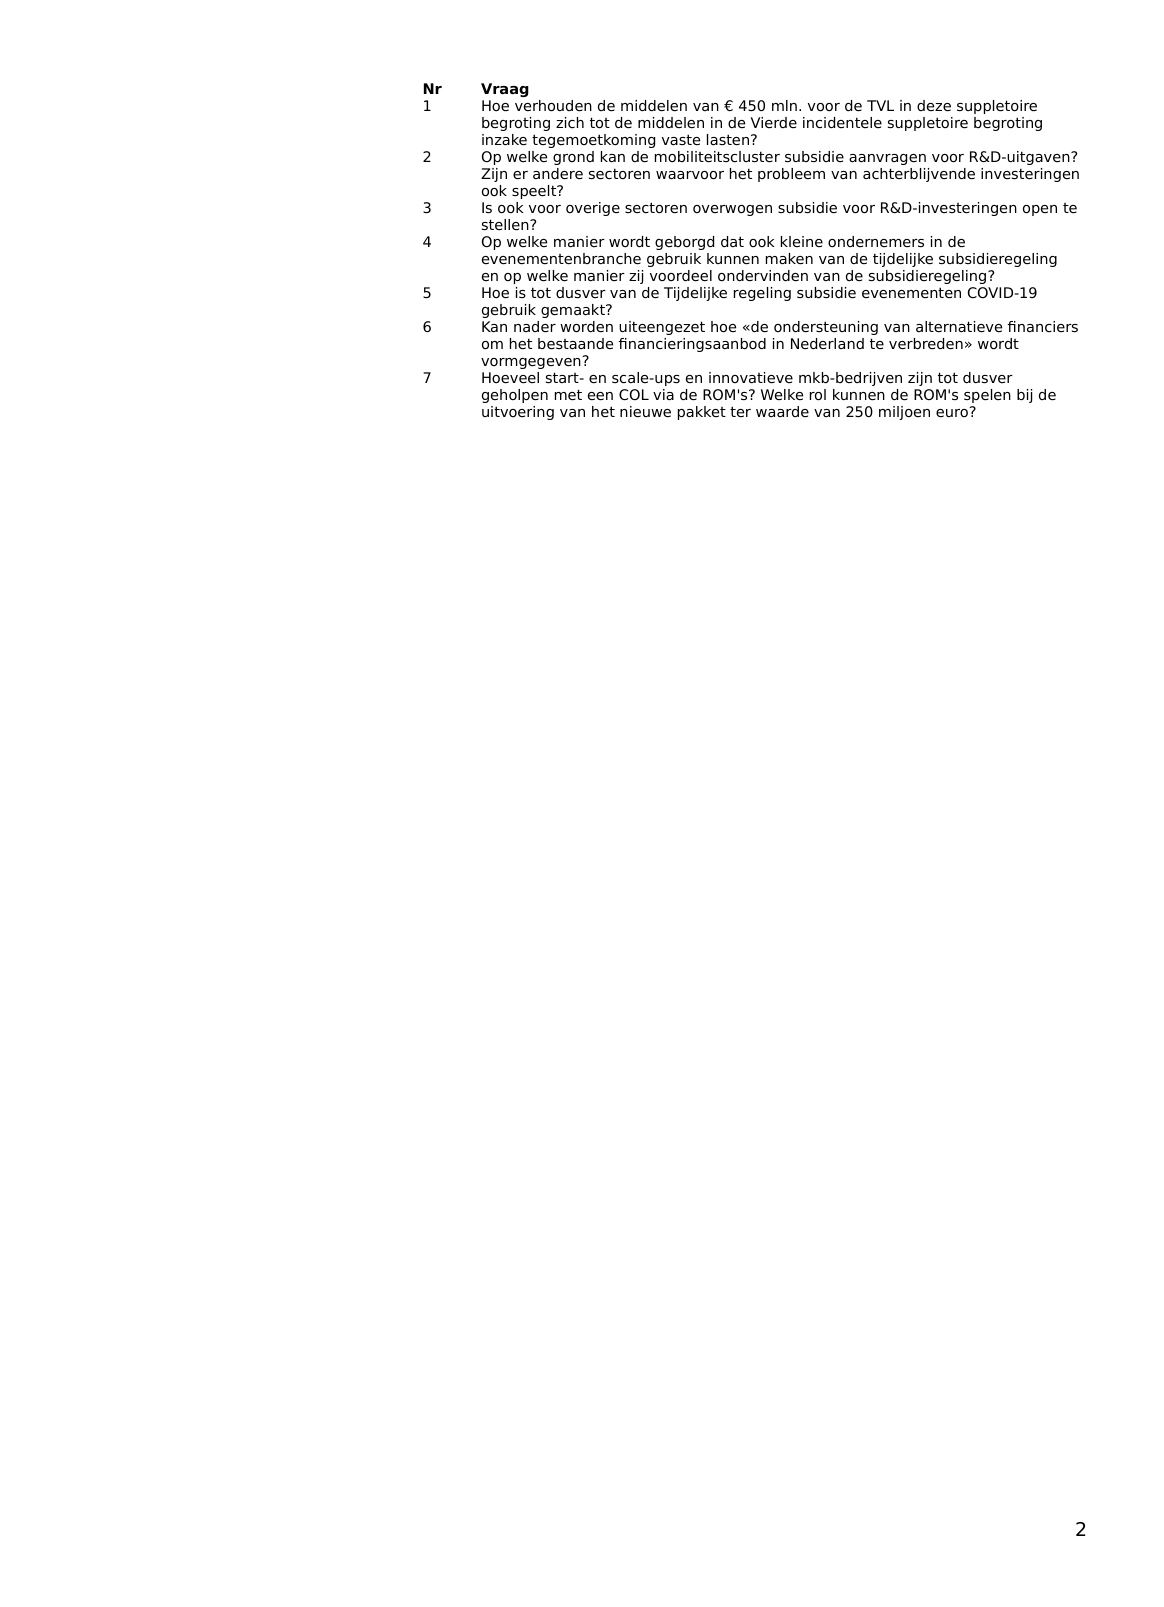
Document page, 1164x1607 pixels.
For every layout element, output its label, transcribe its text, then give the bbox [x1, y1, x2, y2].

table_cell 6 [422, 319, 475, 369]
table_cell 1 [422, 98, 475, 149]
table_cell Is ook voor overige sectoren overwogen subsidie voor R&D-investeringen open te stellen? [475, 200, 1087, 234]
table_cell 4 [422, 234, 475, 285]
table_cell Op welke manier wordt geborgd dat ook kleine ondernemers in de evenementenbranche gebruik kunnen maken van de tijdelijke subsidieregeling en op welke manier zij voordeel ondervinden van de subsidieregeling? [475, 234, 1087, 285]
table_cell Hoeveel start- en scale-ups en innovatieve mkb-bedrijven zijn tot dusver geholpen met een COL via de ROM's? Welke rol kunnen de ROM's spelen bij de uitvoering van het nieuwe pakket ter waarde van 250 miljoen euro? [475, 370, 1087, 421]
table_cell 7 [422, 370, 475, 421]
table_cell 2 [422, 149, 475, 200]
table_header Nr [422, 81, 475, 98]
table_cell Op welke grond kan de mobiliteitscluster subsidie aanvragen voor R&D-uitgaven? Zijn er andere sectoren waarvoor het probleem van achterblijvende investeringen ook speelt? [475, 149, 1087, 200]
table_cell 5 [422, 285, 475, 319]
table_header Vraag [475, 81, 1087, 98]
table_cell Hoe is tot dusver van de Tijdelijke regeling subsidie evenementen COVID-19 gebruik gemaakt? [475, 285, 1087, 319]
table_cell Kan nader worden uiteengezet hoe «de ondersteuning van alternatieve financiers om het bestaande financieringsaanbod in Nederland te verbreden» wordt vormgegeven? [475, 319, 1087, 369]
table_cell Hoe verhouden de middelen van € 450 mln. voor de TVL in deze suppletoire begroting zich tot de middelen in de Vierde incidentele suppletoire begroting inzake tegemoetkoming vaste lasten? [475, 98, 1087, 149]
table_cell 3 [422, 200, 475, 234]
